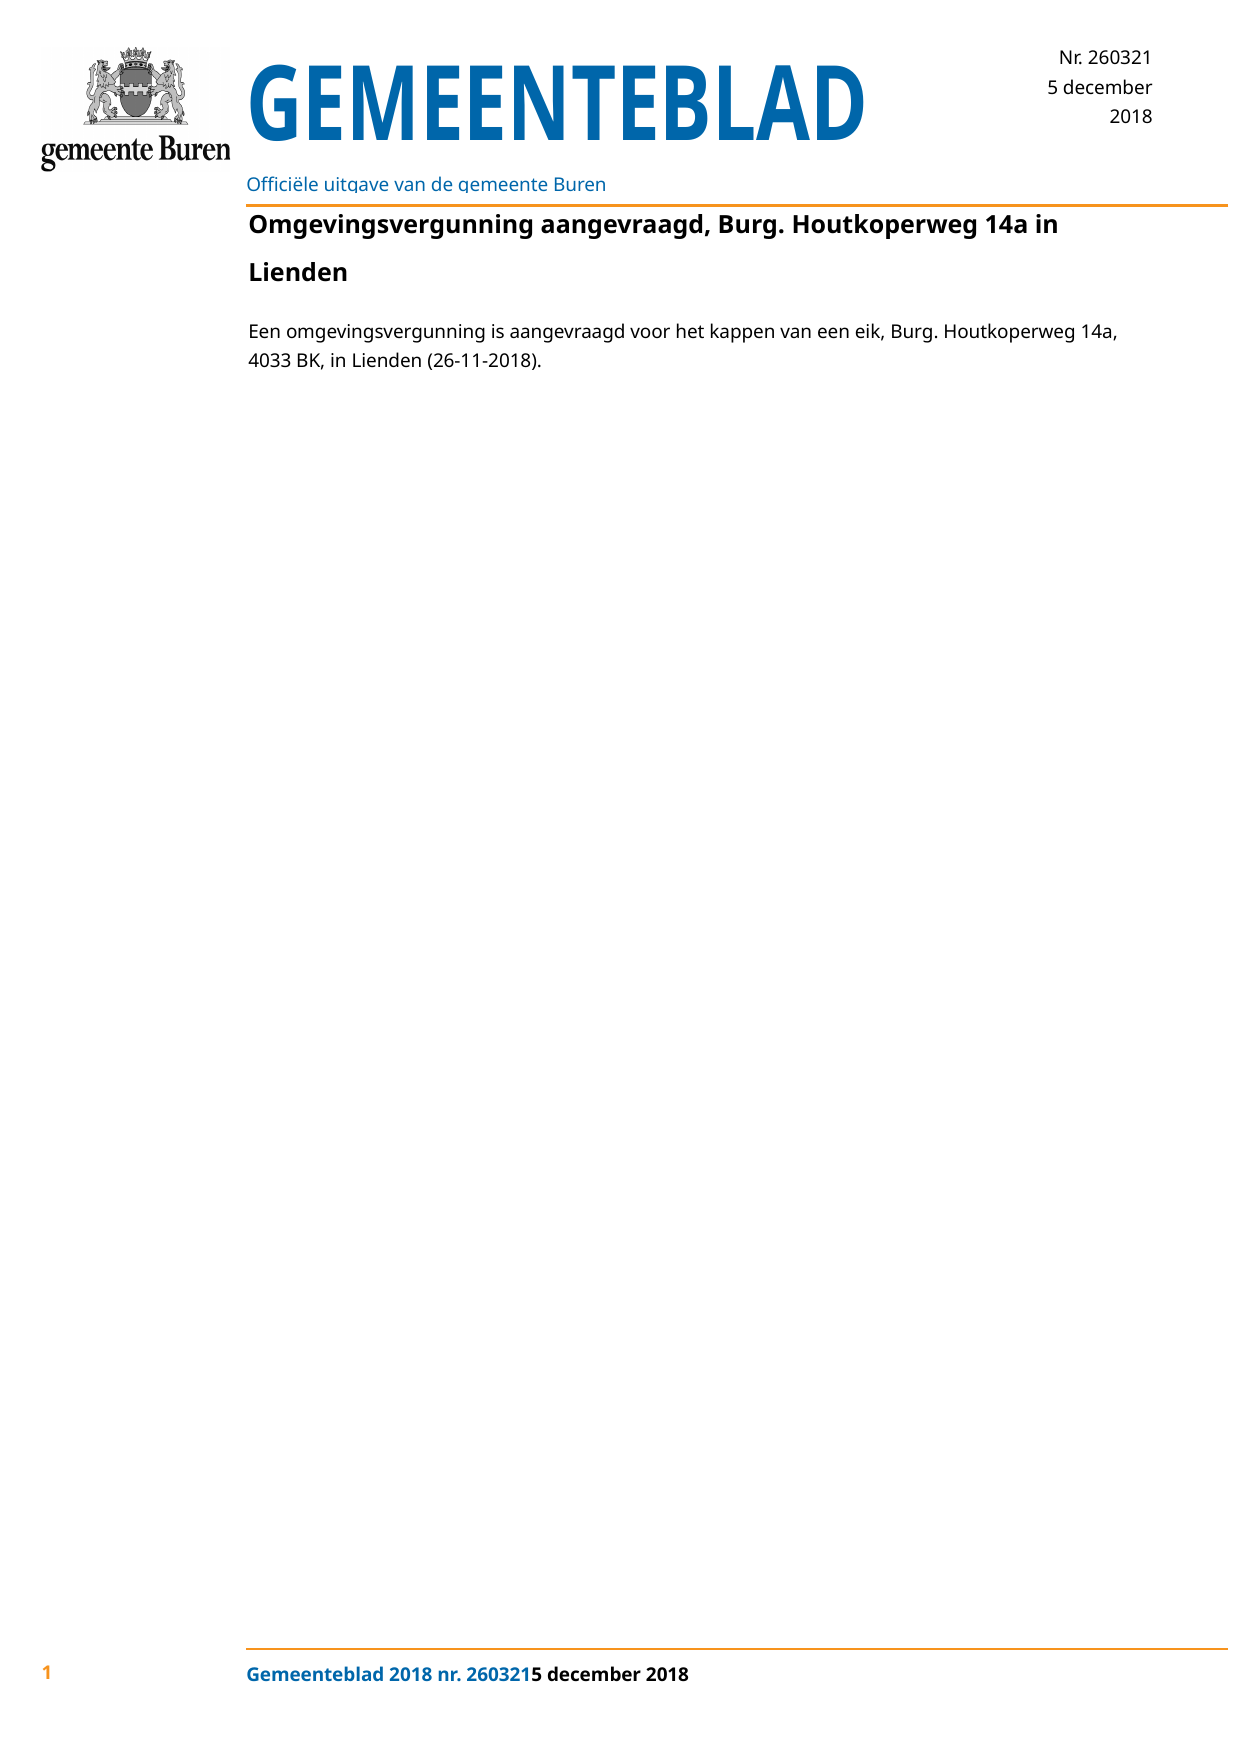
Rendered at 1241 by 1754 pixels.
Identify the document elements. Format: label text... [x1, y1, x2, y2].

text Omgevingsvergunning aangevraagd, Burg. Houtkoperweg 14a in Lienden [248, 207, 1152, 288]
text Een omgevingsvergunning is aangevraagd voor het kappen van een eik, Burg. Houtkoperweg 14a, 4033 BK, in Lienden (26-11-2018). [248, 318, 1152, 373]
picture [41, 47, 231, 172]
